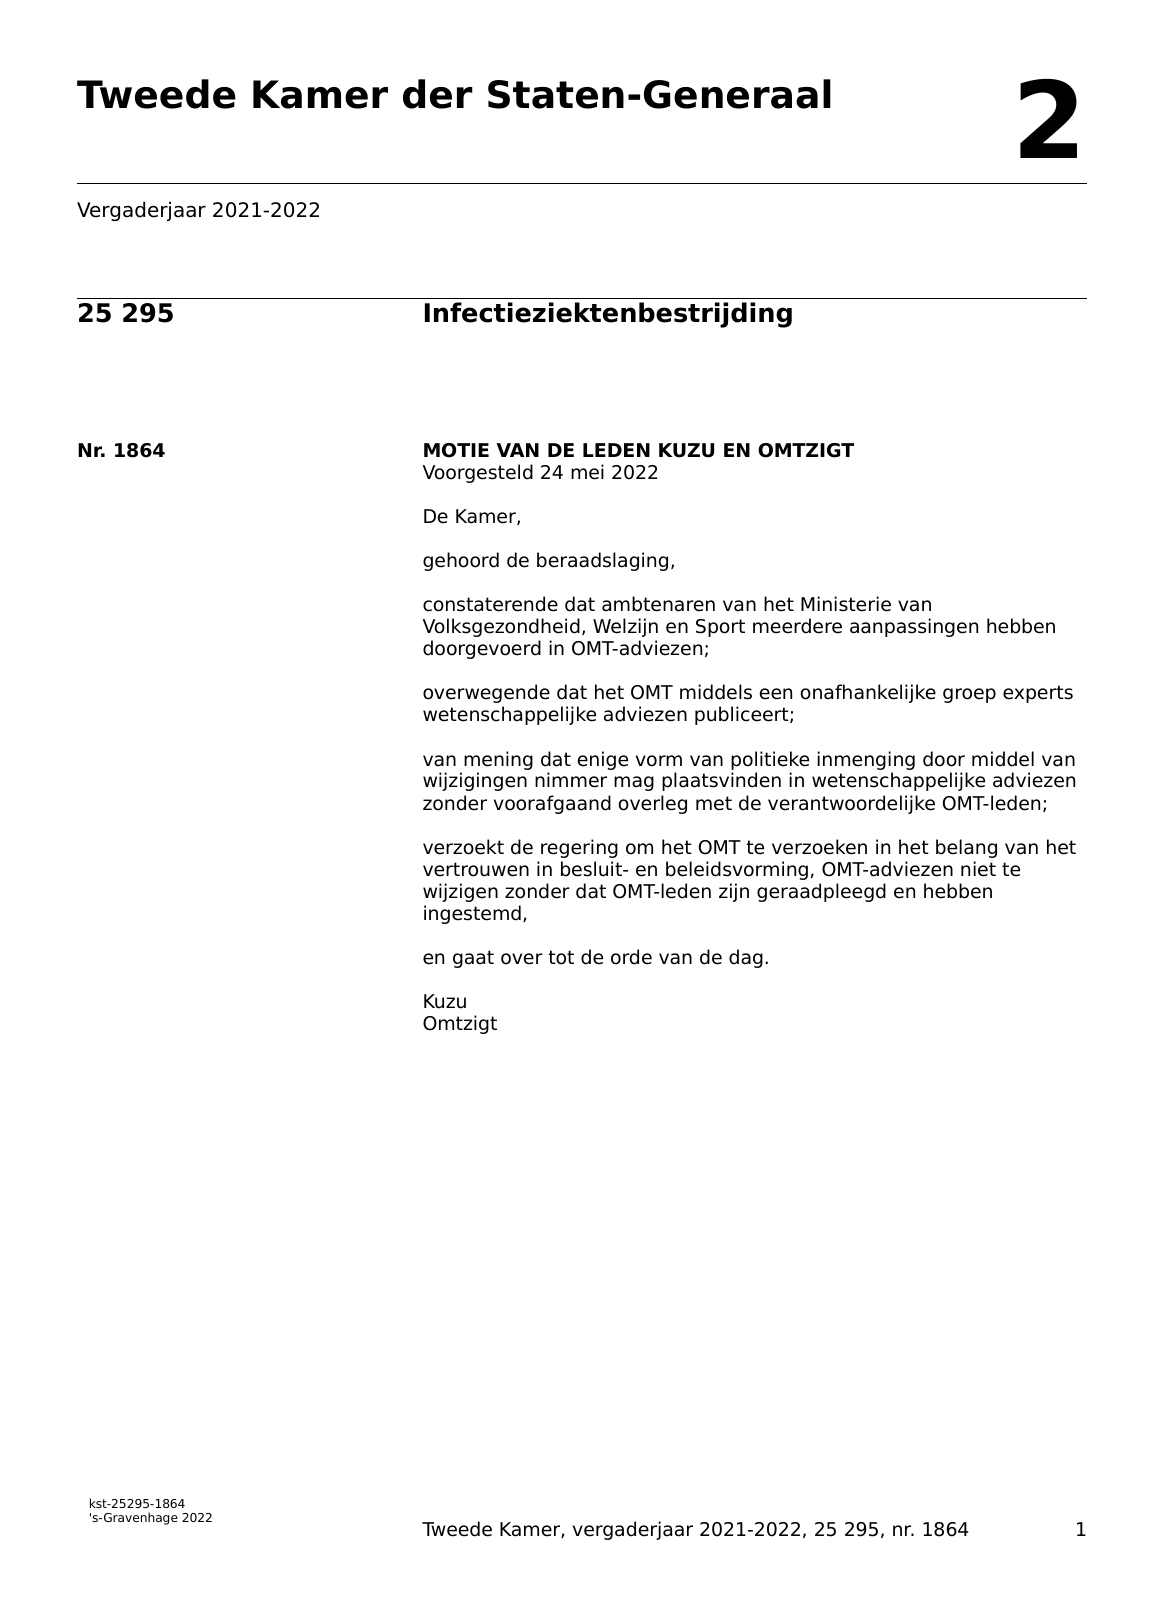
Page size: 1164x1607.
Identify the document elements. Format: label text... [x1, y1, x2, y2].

table_header 2 [886, 59, 1087, 183]
text Kuzu [422, 991, 1087, 1013]
text De Kamer, [422, 506, 1087, 528]
subtitle 25 295 Infectieziektenbestrijding [77, 299, 1087, 329]
text van mening dat enige vorm van politieke inmenging door middel van wijzigingen nimmer mag plaatsvinden in wetenschappelijke adviezen zonder voorafgaand overleg met de verantwoordelijke OMT-leden; [422, 748, 1087, 814]
table_header Tweede Kamer der Staten-Generaal [77, 59, 886, 183]
text en gaat over tot de orde van de dag. [422, 947, 1087, 969]
text overwegende dat het OMT middels een onafhankelijke groep experts wetenschappelijke adviezen publiceert; [422, 682, 1087, 726]
text constaterende dat ambtenaren van het Ministerie van Volksgezondheid, Welzijn en Sport meerdere aanpassingen hebben doorgevoerd in OMT-adviezen; [422, 594, 1087, 660]
table_cell Vergaderjaar 2021-2022 [77, 184, 1087, 298]
text Voorgesteld 24 mei 2022 [422, 462, 1087, 484]
subtitle Nr. 1864 MOTIE VAN DE LEDEN KUZU EN OMTZIGT [77, 440, 1087, 462]
text Omtzigt [422, 1013, 1087, 1035]
text kst-25295-1864 [88, 1497, 323, 1511]
text verzoekt de regering om het OMT te verzoeken in het belang van het vertrouwen in besluit- en beleidsvorming, OMT-adviezen niet te wijzigen zonder dat OMT-leden zijn geraadpleegd en hebben ingestemd, [422, 837, 1087, 924]
text 's-Gravenhage 2022 [88, 1511, 323, 1525]
text gehoord de beraadslaging, [422, 550, 1087, 572]
